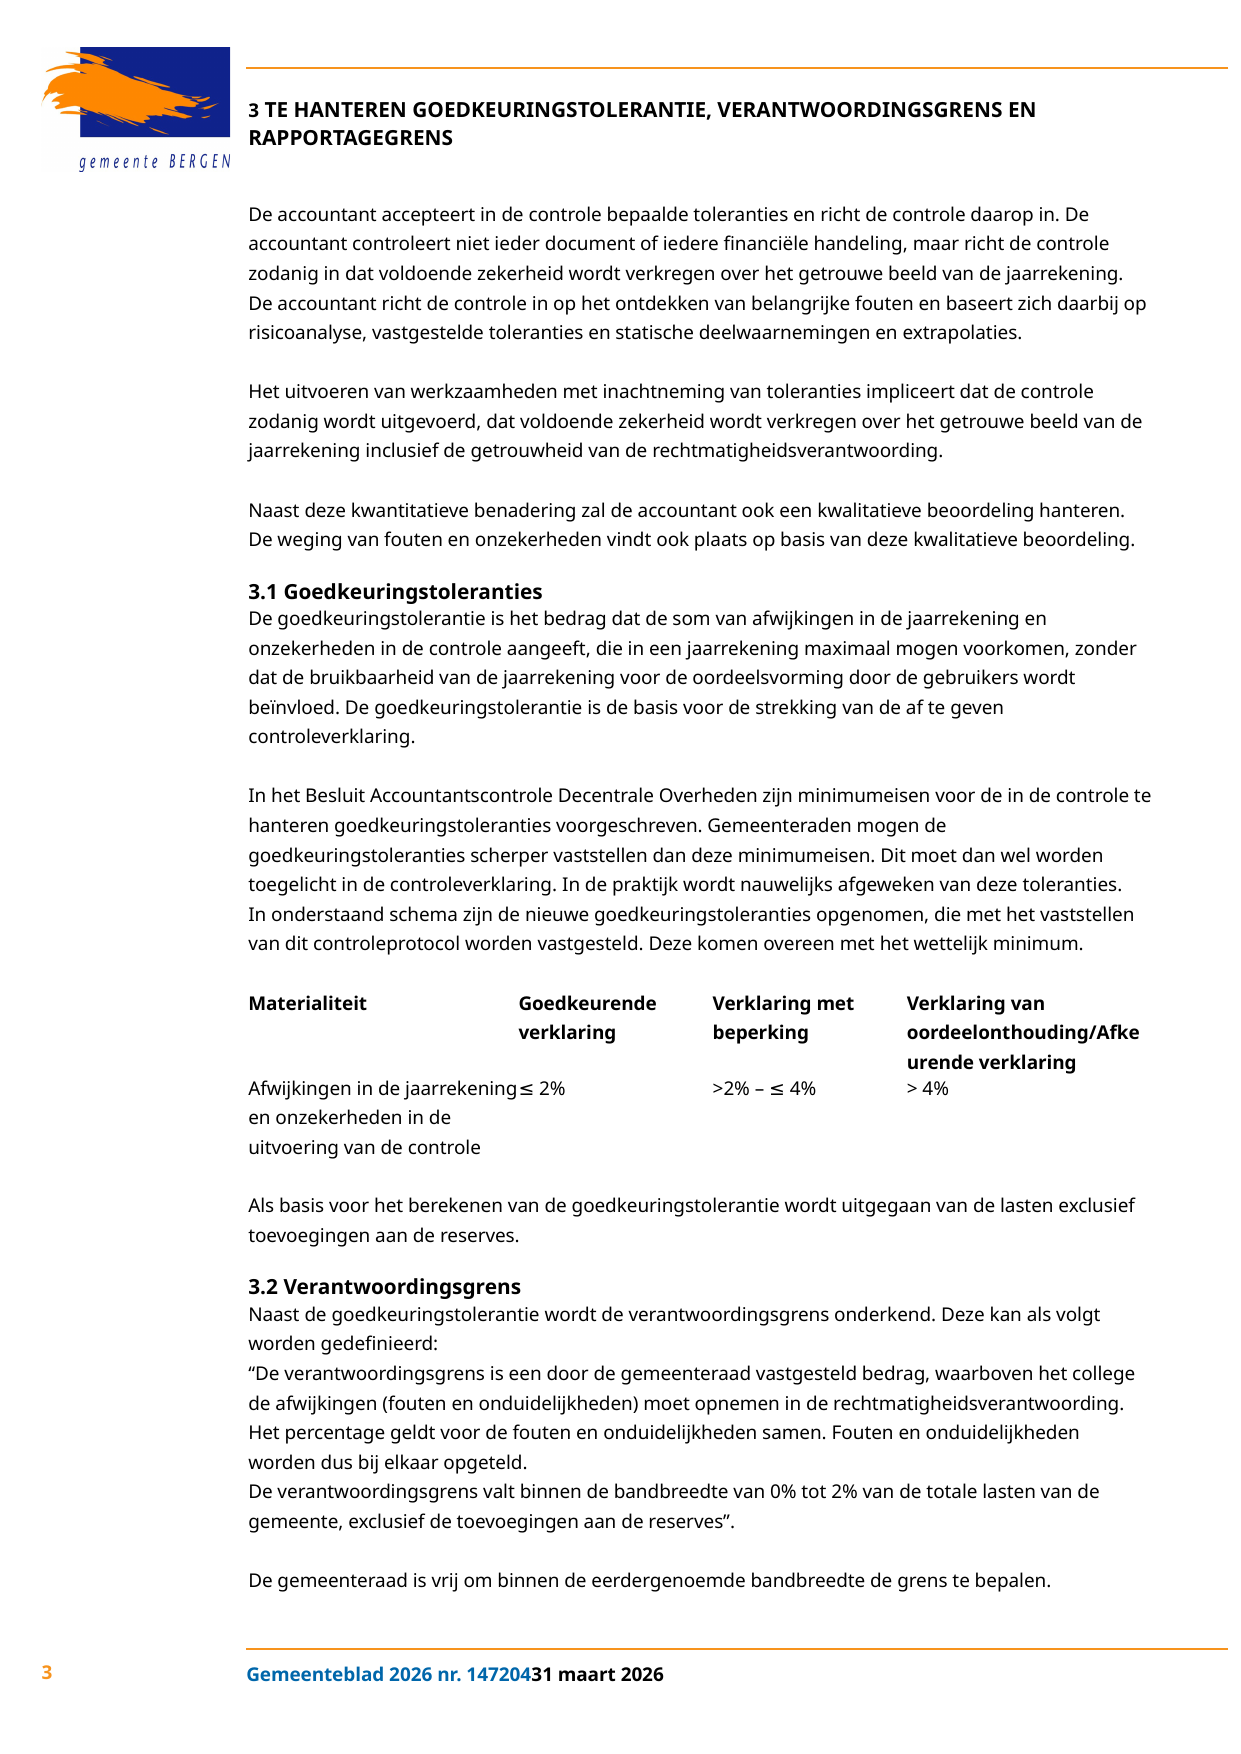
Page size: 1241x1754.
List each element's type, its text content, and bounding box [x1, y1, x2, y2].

text De verantwoordingsgrens valt binnen de bandbreedte van 0% tot 2% van de totale lasten van de gemeente, exclusief de toevoegingen aan de reserves”. [248, 1478, 1152, 1534]
text 3 TE HANTEREN GOEDKEURINGSTOLERANTIE, VERANTWOORDINGSGRENS EN RAPPORTAGEGRENS [248, 95, 1152, 152]
table_header Verklaring van oordeelonthouding/Afkeurende verklaring [907, 990, 1152, 1075]
text Als basis voor het berekenen van de goedkeuringstolerantie wordt uitgegaan van de lasten exclusief toevoegingen aan de reserves. [248, 1192, 1152, 1248]
text De goedkeuringstolerantie is het bedrag dat de som van afwijkingen in de jaarrekening en onzekerheden in de controle aangeeft, die in een jaarrekening maximaal mogen voorkomen, zonder dat de bruikbaarheid van de jaarrekening voor de oordeelsvorming door de gebruikers wordt beïnvloed. De goedkeuringstolerantie is de basis voor de strekking van de af te geven controleverklaring. [248, 605, 1152, 749]
table_header Materialiteit [248, 990, 518, 1075]
text In het Besluit Accountantscontrole Decentrale Overheden zijn minimumeisen voor de in de controle te hanteren goedkeuringstoleranties voorgeschreven. Gemeenteraden mogen de goedkeuringstoleranties scherper vaststellen dan deze minimumeisen. Dit moet dan wel worden toegelicht in de controleverklaring. In de praktijk wordt nauwelijks afgeweken van deze toleranties. [248, 783, 1152, 897]
text In onderstaand schema zijn de nieuwe goedkeuringstoleranties opgenomen, die met het vaststellen van dit controleprotocol worden vastgesteld. Deze komen overeen met het wettelijk minimum. [248, 901, 1152, 956]
table_cell > 4% [907, 1075, 1152, 1160]
text De gemeenteraad is vrij om binnen de eerdergenoemde bandbreedte de grens te bepalen. [248, 1567, 1152, 1593]
table_header Goedkeurende verklaring [518, 990, 712, 1075]
text 3.2 Verantwoordingsgrens [248, 1272, 1152, 1301]
table_cell >2% – ≤ 4% [713, 1075, 907, 1160]
text Het uitvoeren van werkzaamheden met inachtneming van toleranties impliceert dat de controle zodanig wordt uitgevoerd, dat voldoende zekerheid wordt verkregen over het getrouwe beeld van de jaarrekening inclusief de getrouwheid van de rechtmatigheidsverantwoording. [248, 378, 1152, 463]
text Naast de goedkeuringstolerantie wordt de verantwoordingsgrens onderkend. Deze kan als volgt worden gedefinieerd: [248, 1301, 1152, 1356]
text 3.1 Goedkeuringstoleranties [248, 577, 1152, 605]
table_cell ≤ 2% [518, 1075, 712, 1160]
picture [41, 47, 231, 172]
text “De verantwoordingsgrens is een door de gemeenteraad vastgesteld bedrag, waarboven het college de afwijkingen (fouten en onduidelijkheden) moet opnemen in de rechtmatigheidsverantwoording. Het percentage geldt voor de fouten en onduidelijkheden samen. Fouten en onduidelijkheden worden dus bij elkaar opgeteld. [248, 1360, 1152, 1474]
text Naast deze kwantitatieve benadering zal de accountant ook een kwalitatieve beoordeling hanteren. De weging van fouten en onzekerheden vindt ook plaats op basis van deze kwalitatieve beoordeling. [248, 497, 1152, 552]
table_cell Afwijkingen in de jaarrekening en onzekerheden in de uitvoering van de controle [248, 1075, 518, 1160]
table_header Verklaring met beperking [713, 990, 907, 1075]
text De accountant accepteert in de controle bepaalde toleranties en richt de controle daarop in. De accountant controleert niet ieder document of iedere financiële handeling, maar richt de controle zodanig in dat voldoende zekerheid wordt verkregen over het getrouwe beeld van de jaarrekening. De accountant richt de controle in op het ontdekken van belangrijke fouten en baseert zich daarbij op risicoanalyse, vastgestelde toleranties en statische deelwaarnemingen en extrapolaties. [248, 201, 1152, 345]
